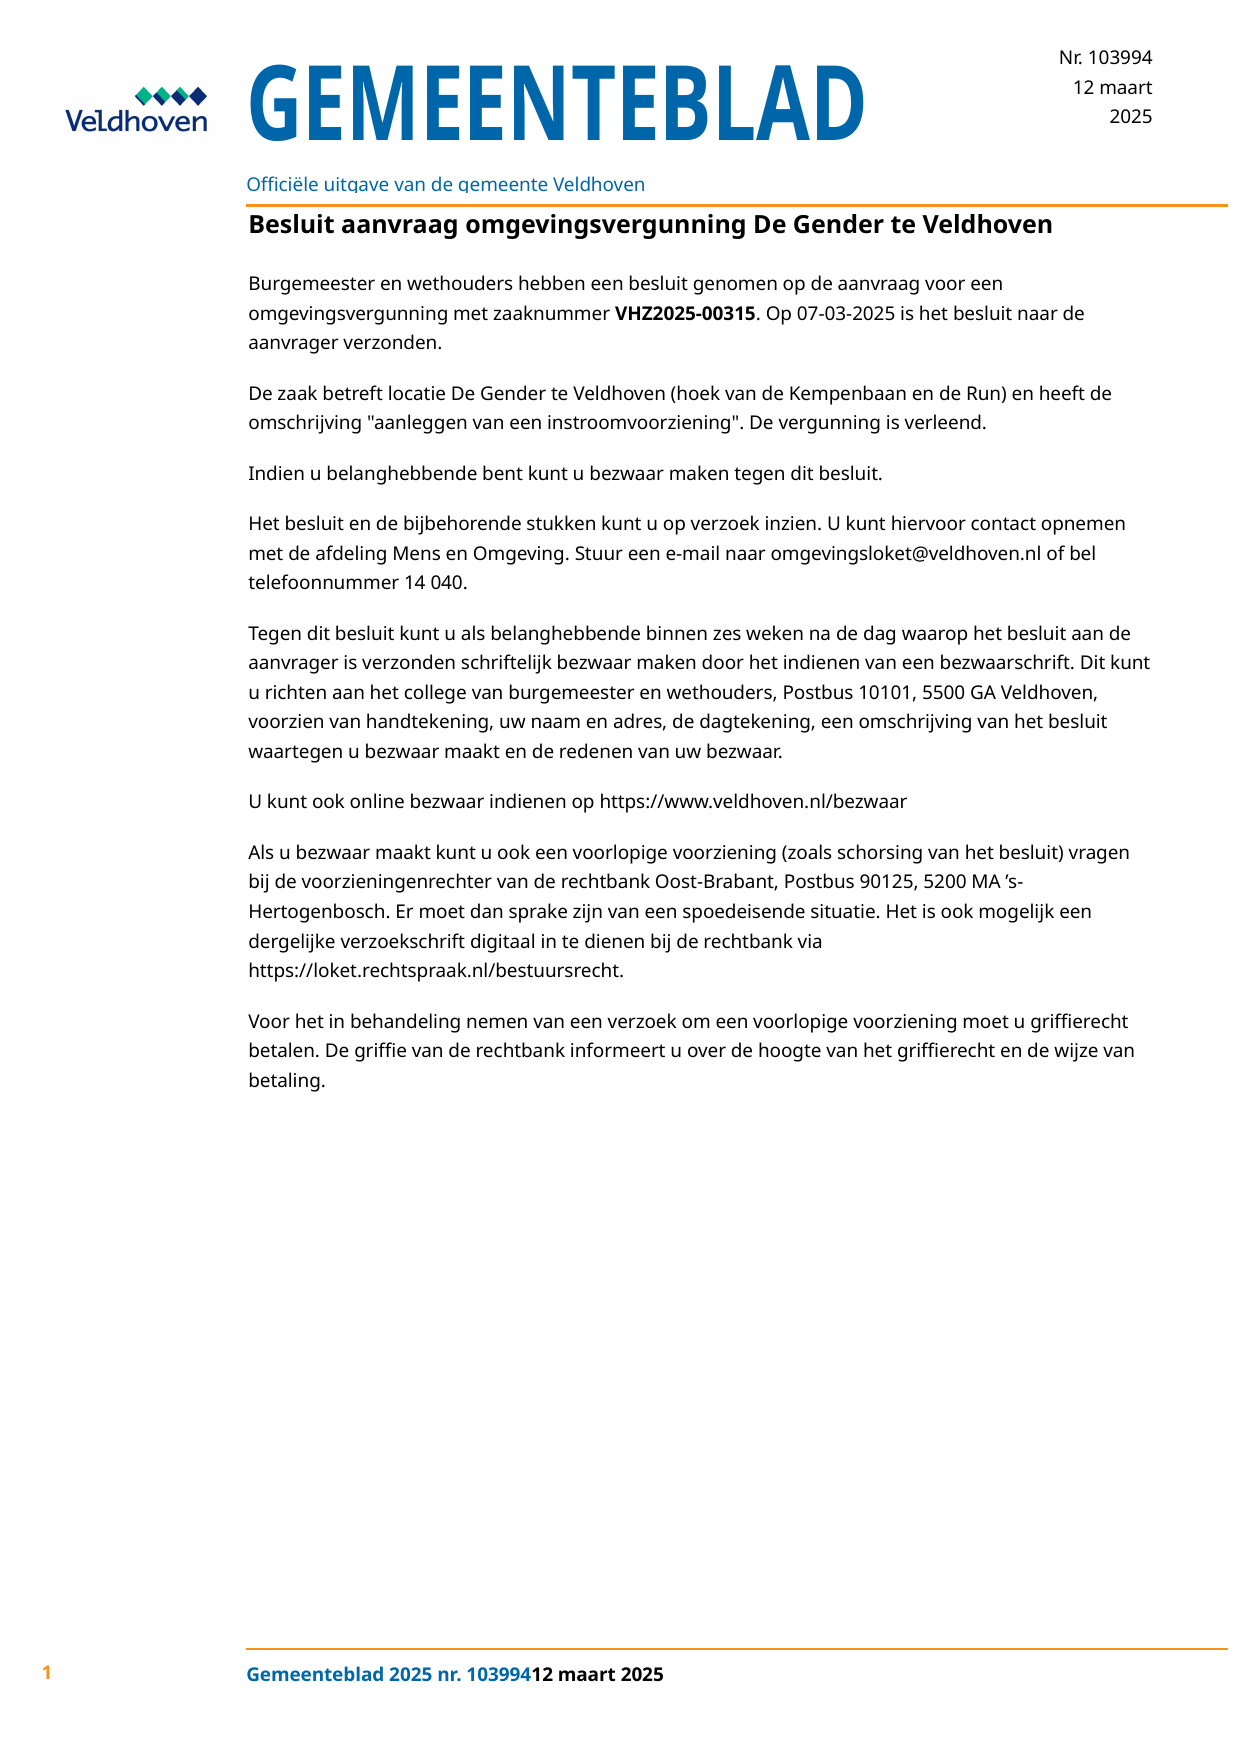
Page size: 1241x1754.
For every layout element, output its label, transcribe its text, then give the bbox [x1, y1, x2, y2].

text Voor het in behandeling nemen van een verzoek om een voorlopige voorziening moet u griffierecht betalen. De griffie van de rechtbank informeert u over de hoogte van het griffierecht en de wijze van betaling. [248, 1008, 1152, 1093]
text Als u bezwaar maakt kunt u ook een voorlopige voorziening (zoals schorsing van het besluit) vragen bij de voorzieningenrechter van de rechtbank Oost-Brabant, Postbus 90125, 5200 MA ’s-Hertogenbosch. Er moet dan sprake zijn van een spoedeisende situatie. Het is ook mogelijk een dergelijke verzoekschrift digitaal in te dienen bij de rechtbank via https://loket.rechtspraak.nl/bestuursrecht. [248, 839, 1152, 983]
text Tegen dit besluit kunt u als belanghebbende binnen zes weken na de dag waarop het besluit aan de aanvrager is verzonden schriftelijk bezwaar maken door het indienen van een bezwaarschrift. Dit kunt u richten aan het college van burgemeester en wethouders, Postbus 10101, 5500 GA Veldhoven, voorzien van handtekening, uw naam en adres, de dagtekening, een omschrijving van het besluit waartegen u bezwaar maakt en de redenen van uw bezwaar. [248, 620, 1152, 764]
picture [41, 47, 231, 172]
text Indien u belanghebbende bent kunt u bezwaar maken tegen dit besluit. [248, 460, 1152, 486]
text U kunt ook online bezwaar indienen op https://www.veldhoven.nl/bezwaar [248, 789, 1152, 814]
text Besluit aanvraag omgevingsvergunning De Gender te Veldhoven [248, 207, 1152, 241]
text De zaak betreft locatie De Gender te Veldhoven (hoek van de Kempenbaan en de Run) en heeft de omschrijving "aanleggen van een instroomvoorziening". De vergunning is verleend. [248, 380, 1152, 435]
text Burgemeester en wethouders hebben een besluit genomen op de aanvraag voor een omgevingsvergunning met zaaknummer VHZ2025-00315. Op 07-03-2025 is het besluit naar de aanvrager verzonden. [248, 270, 1152, 355]
text Het besluit en de bijbehorende stukken kunt u op verzoek inzien. U kunt hiervoor contact opnemen met de afdeling Mens en Omgeving. Stuur een e-mail naar omgevingsloket@veldhoven.nl of bel telefoonnummer 14 040. [248, 510, 1152, 595]
